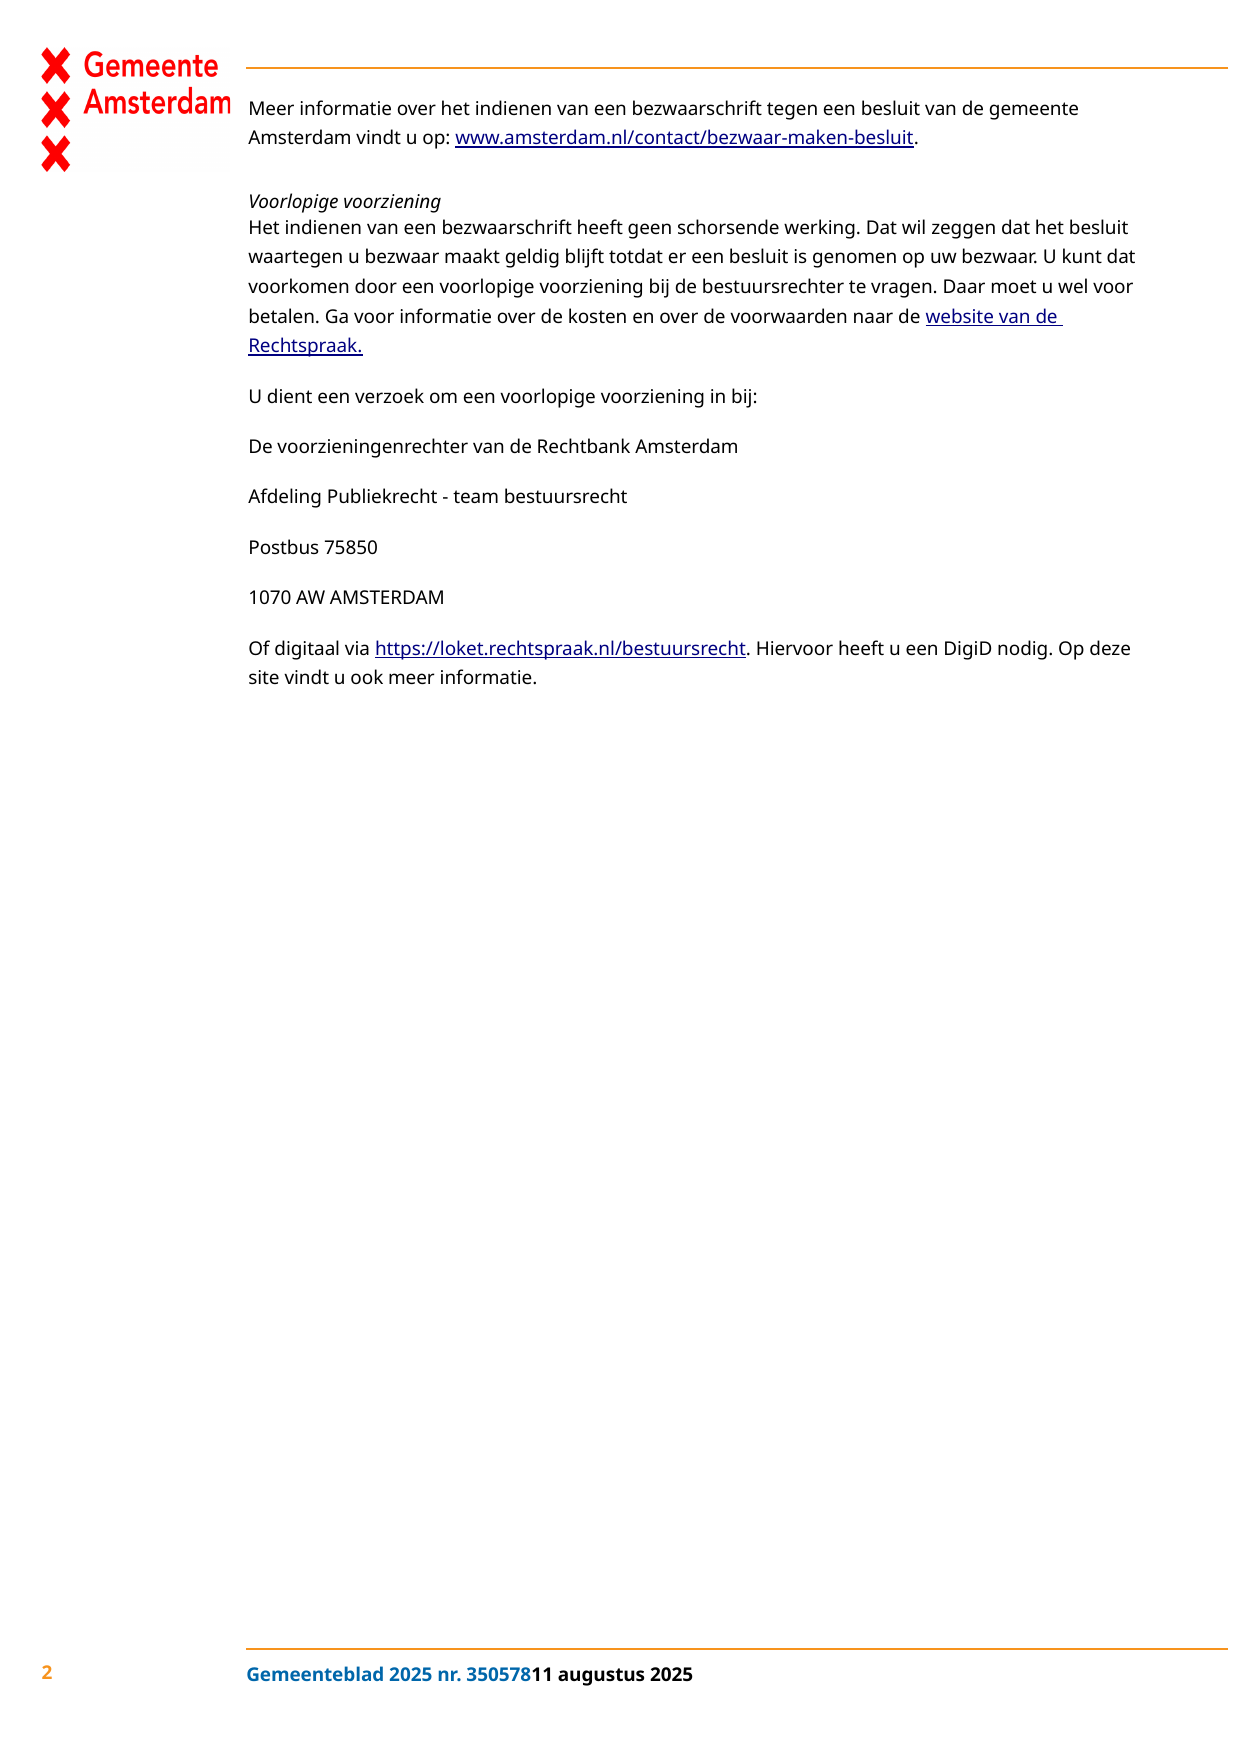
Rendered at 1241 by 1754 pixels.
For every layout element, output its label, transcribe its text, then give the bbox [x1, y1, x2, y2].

text Postbus 75850 [248, 534, 1152, 560]
text Of digitaal via https://loket.rechtspraak.nl/bestuursrecht. Hiervoor heeft u een DigiD nodig. Op deze site vindt u ook meer informatie. [248, 635, 1152, 690]
text Het indienen van een bezwaarschrift heeft geen schorsende werking. Dat wil zeggen dat het besluit waartegen u bezwaar maakt geldig blijft totdat er een besluit is genomen op uw bezwaar. U kunt dat voorkomen door een voorlopige voorziening bij de bestuursrechter te vragen. Daar moet u wel voor betalen. Ga voor informatie over de kosten en over de voorwaarden naar de website van de Rechtspraak. [248, 214, 1152, 358]
text Meer informatie over het indienen van een bezwaarschrift tegen een besluit van de gemeente Amsterdam vindt u op: www.amsterdam.nl/contact/bezwaar-maken-besluit. [248, 95, 1152, 150]
text U dient een verzoek om een voorlopige voorziening in bij: [248, 383, 1152, 408]
text De voorzieningenrechter van de Rechtbank Amsterdam [248, 433, 1152, 459]
text 1070 AW AMSTERDAM [248, 584, 1152, 610]
text Afdeling Publiekrecht - team bestuursrecht [248, 484, 1152, 509]
picture [41, 47, 231, 172]
text Voorlopige voorziening [248, 188, 1152, 214]
